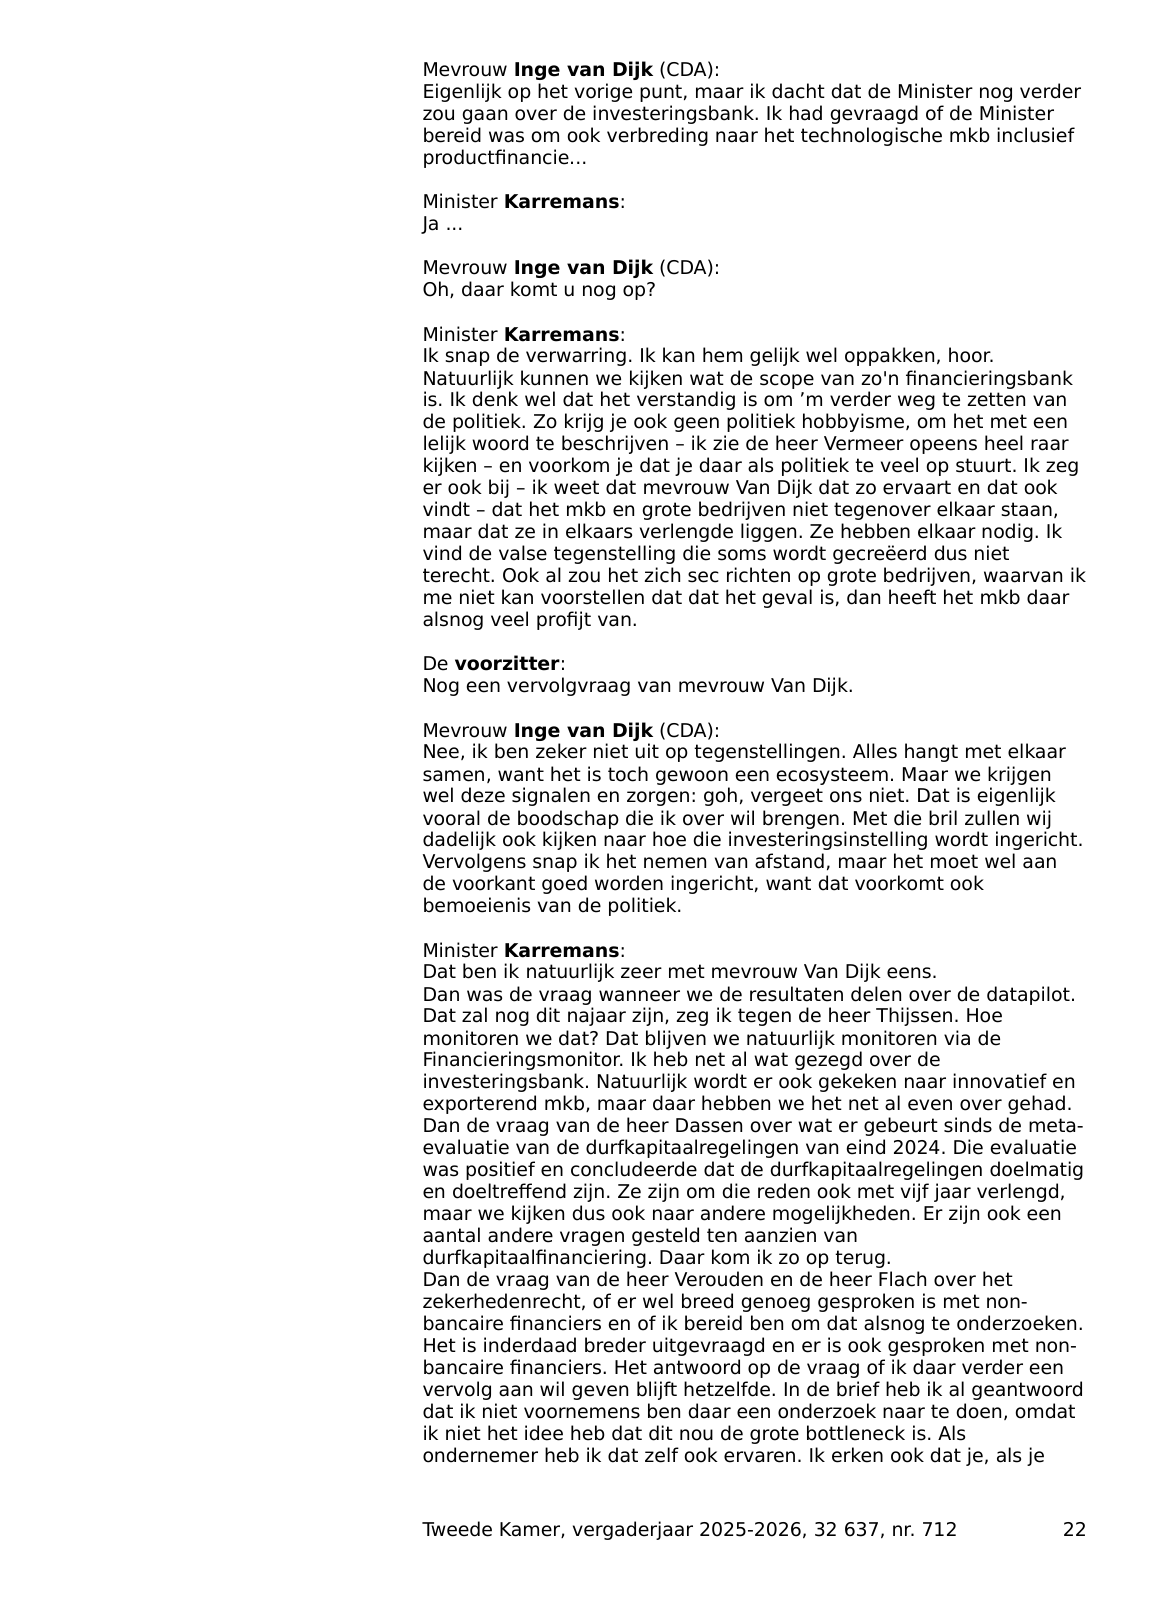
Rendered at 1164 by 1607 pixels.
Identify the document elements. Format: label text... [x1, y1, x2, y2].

text Ja ... [422, 213, 1087, 235]
text Oh, daar komt u nog op? [422, 279, 1087, 301]
text Dan was de vraag wanneer we de resultaten delen over de datapilot. Dat zal nog dit najaar zijn, zeg ik tegen de heer Thijssen. Hoe monitoren we dat? Dat blijven we natuurlijk monitoren via de Financieringsmonitor. Ik heb net al wat gezegd over de investeringsbank. Natuurlijk wordt er ook gekeken naar innovatief en exporterend mkb, maar daar hebben we het net al even over gehad. [422, 983, 1087, 1115]
text Mevrouw Inge van Dijk (CDA): [422, 257, 1087, 279]
text Eigenlijk op het vorige punt, maar ik dacht dat de Minister nog verder zou gaan over de investeringsbank. Ik had gevraagd of de Minister bereid was om ook verbreding naar het technologische mkb inclusief productfinancie... [422, 81, 1087, 169]
text Minister Karremans: [422, 939, 1087, 961]
text Mevrouw Inge van Dijk (CDA): [422, 59, 1087, 81]
text Dat ben ik natuurlijk zeer met mevrouw Van Dijk eens. [422, 961, 1087, 983]
text Minister Karremans: [422, 323, 1087, 345]
text Minister Karremans: [422, 191, 1087, 213]
text Mevrouw Inge van Dijk (CDA): [422, 719, 1087, 741]
text Nog een vervolgvraag van mevrouw Van Dijk. [422, 675, 1087, 697]
text Ik snap de verwarring. Ik kan hem gelijk wel oppakken, hoor. Natuurlijk kunnen we kijken wat de scope van zo'n financieringsbank is. Ik denk wel dat het verstandig is om ’m verder weg te zetten van de politiek. Zo krijg je ook geen politiek hobbyisme, om het met een lelijk woord te beschrijven – ik zie de heer Vermeer opeens heel raar kijken – en voorkom je dat je daar als politiek te veel op stuurt. Ik zeg er ook bij – ik weet dat mevrouw Van Dijk dat zo ervaart en dat ook vindt – dat het mkb en grote bedrijven niet tegenover elkaar staan, maar dat ze in elkaars verlengde liggen. Ze hebben elkaar nodig. Ik vind de valse tegenstelling die soms wordt gecreëerd dus niet terecht. Ook al zou het zich sec richten op grote bedrijven, waarvan ik me niet kan voorstellen dat dat het geval is, dan heeft het mkb daar alsnog veel profijt van. [422, 345, 1087, 631]
text Dan de vraag van de heer Verouden en de heer Flach over het zekerhedenrecht, of er wel breed genoeg gesproken is met non-bancaire financiers en of ik bereid ben om dat alsnog te onderzoeken. Het is inderdaad breder uitgevraagd en er is ook gesproken met non-bancaire financiers. Het antwoord op de vraag of ik daar verder een vervolg aan wil geven blijft hetzelfde. In de brief heb ik al geantwoord dat ik niet voornemens ben daar een onderzoek naar te doen, omdat ik niet het idee heb dat dit nou de grote bottleneck is. Als ondernemer heb ik dat zelf ook ervaren. Ik erken ook dat je, als je [422, 1269, 1087, 1467]
text Dan de vraag van de heer Dassen over wat er gebeurt sinds de meta-evaluatie van de durfkapitaalregelingen van eind 2024. Die evaluatie was positief en concludeerde dat de durfkapitaalregelingen doelmatig en doeltreffend zijn. Ze zijn om die reden ook met vijf jaar verlengd, maar we kijken dus ook naar andere mogelijkheden. Er zijn ook een aantal andere vragen gesteld ten aanzien van durfkapitaalfinanciering. Daar kom ik zo op terug. [422, 1115, 1087, 1269]
text De voorzitter: [422, 653, 1087, 675]
text Nee, ik ben zeker niet uit op tegenstellingen. Alles hangt met elkaar samen, want het is toch gewoon een ecosysteem. Maar we krijgen wel deze signalen en zorgen: goh, vergeet ons niet. Dat is eigenlijk vooral de boodschap die ik over wil brengen. Met die bril zullen wij dadelijk ook kijken naar hoe die investeringsinstelling wordt ingericht. Vervolgens snap ik het nemen van afstand, maar het moet wel aan de voorkant goed worden ingericht, want dat voorkomt ook bemoeienis van de politiek. [422, 741, 1087, 917]
